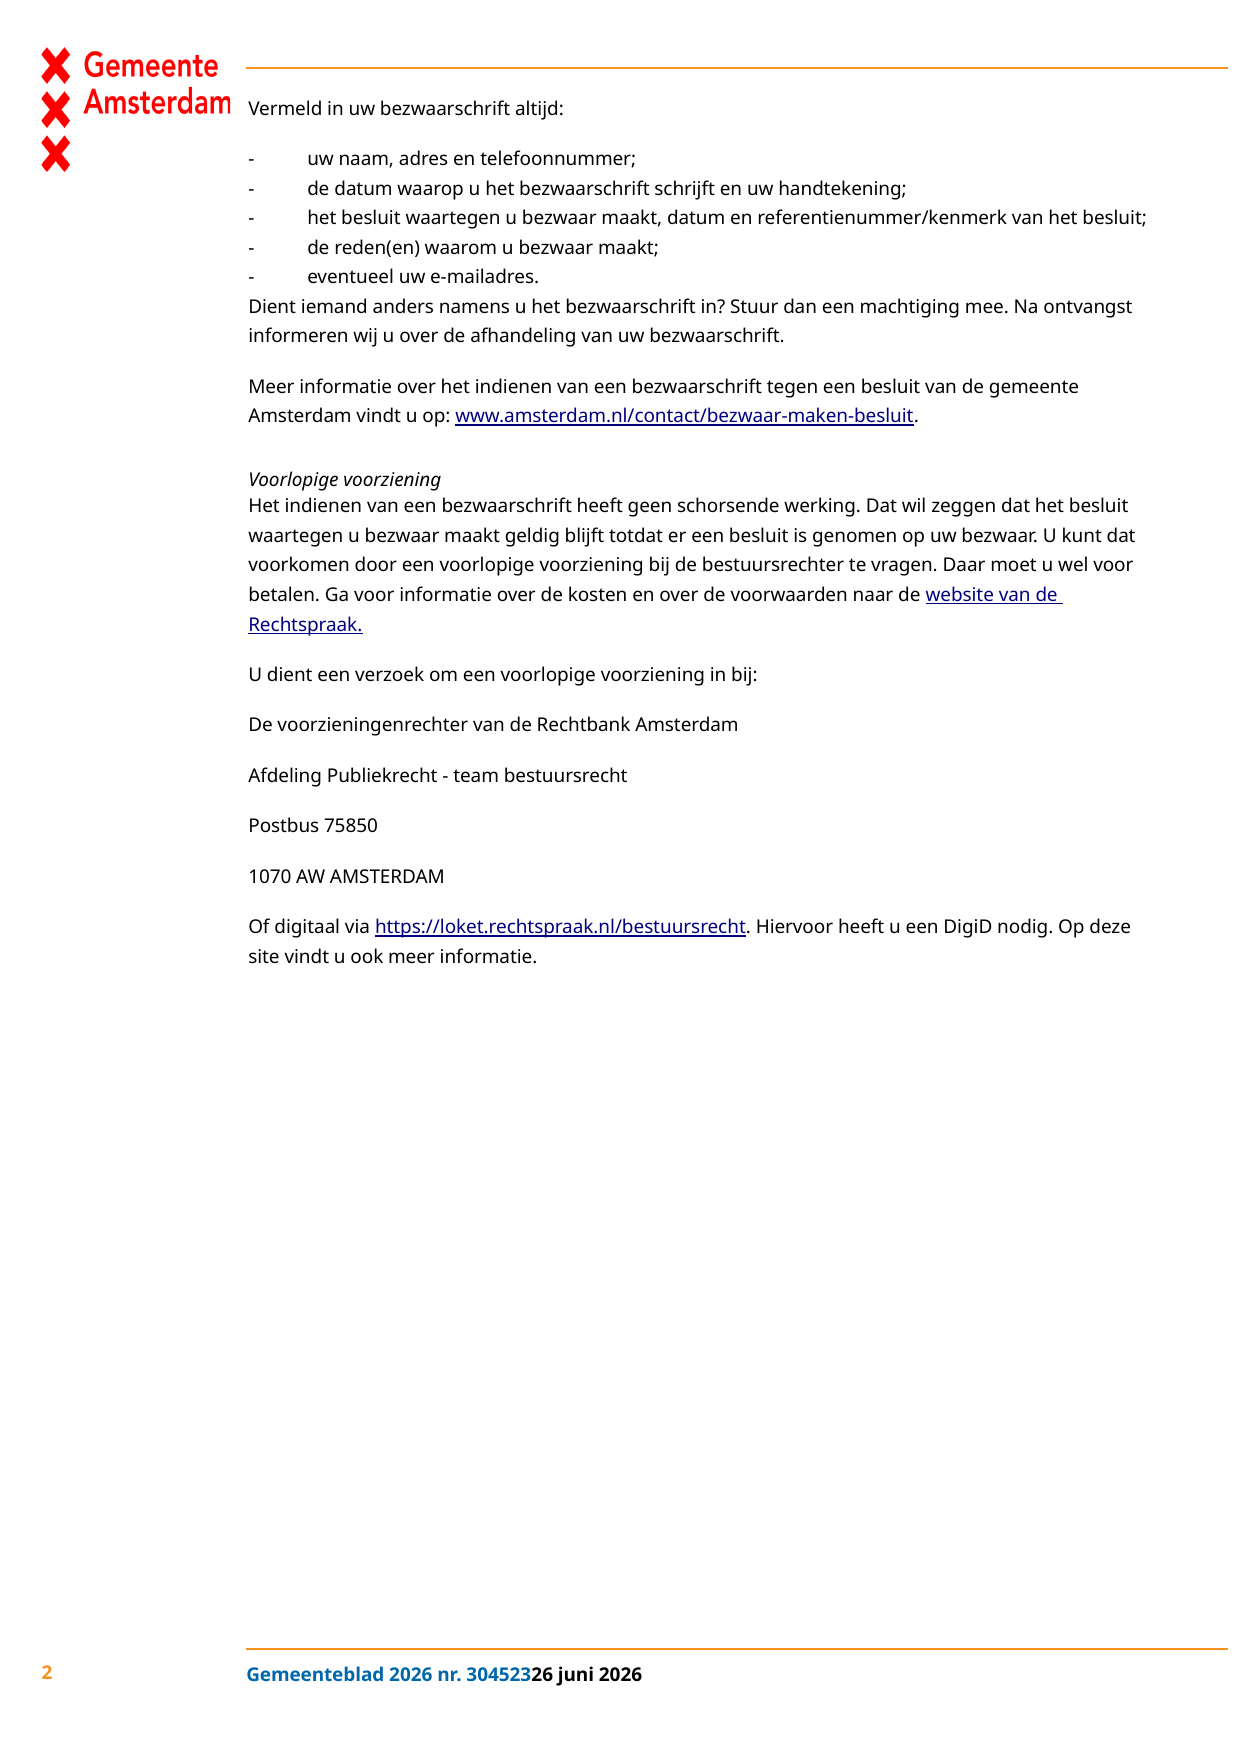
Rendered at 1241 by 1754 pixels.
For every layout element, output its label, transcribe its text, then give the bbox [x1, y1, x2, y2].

text Meer informatie over het indienen van een bezwaarschrift tegen een besluit van de gemeente Amsterdam vindt u op: www.amsterdam.nl/contact/bezwaar-maken-besluit. [248, 373, 1152, 428]
text 1070 AW AMSTERDAM [248, 863, 1152, 888]
text Afdeling Publiekrecht - team bestuursrecht [248, 762, 1152, 788]
list de datum waarop u het bezwaarschrift schrijft en uw handtekening; [248, 175, 1152, 201]
text Voorlopige voorziening [248, 467, 1152, 492]
list uw naam, adres en telefoonnummer; [248, 145, 1152, 171]
text Dient iemand anders namens u het bezwaarschrift in? Stuur dan een machtiging mee. Na ontvangst informeren wij u over de afhandeling van uw bezwaarschrift. [248, 293, 1152, 348]
text De voorzieningenrechter van de Rechtbank Amsterdam [248, 712, 1152, 737]
text Postbus 75850 [248, 812, 1152, 838]
text Vermeld in uw bezwaarschrift altijd: [248, 95, 1152, 121]
list het besluit waartegen u bezwaar maakt, datum en referentienummer/kenmerk van het besluit; [248, 204, 1152, 230]
text U dient een verzoek om een voorlopige voorziening in bij: [248, 661, 1152, 687]
text Of digitaal via https://loket.rechtspraak.nl/bestuursrecht. Hiervoor heeft u een DigiD nodig. Op deze site vindt u ook meer informatie. [248, 913, 1152, 968]
list de reden(en) waarom u bezwaar maakt; [248, 234, 1152, 260]
picture [41, 47, 231, 172]
text Het indienen van een bezwaarschrift heeft geen schorsende werking. Dat wil zeggen dat het besluit waartegen u bezwaar maakt geldig blijft totdat er een besluit is genomen op uw bezwaar. U kunt dat voorkomen door een voorlopige voorziening bij de bestuursrechter te vragen. Daar moet u wel voor betalen. Ga voor informatie over de kosten en over de voorwaarden naar de website van de Rechtspraak. [248, 492, 1152, 636]
list eventueel uw e-mailadres. [248, 263, 1152, 289]
